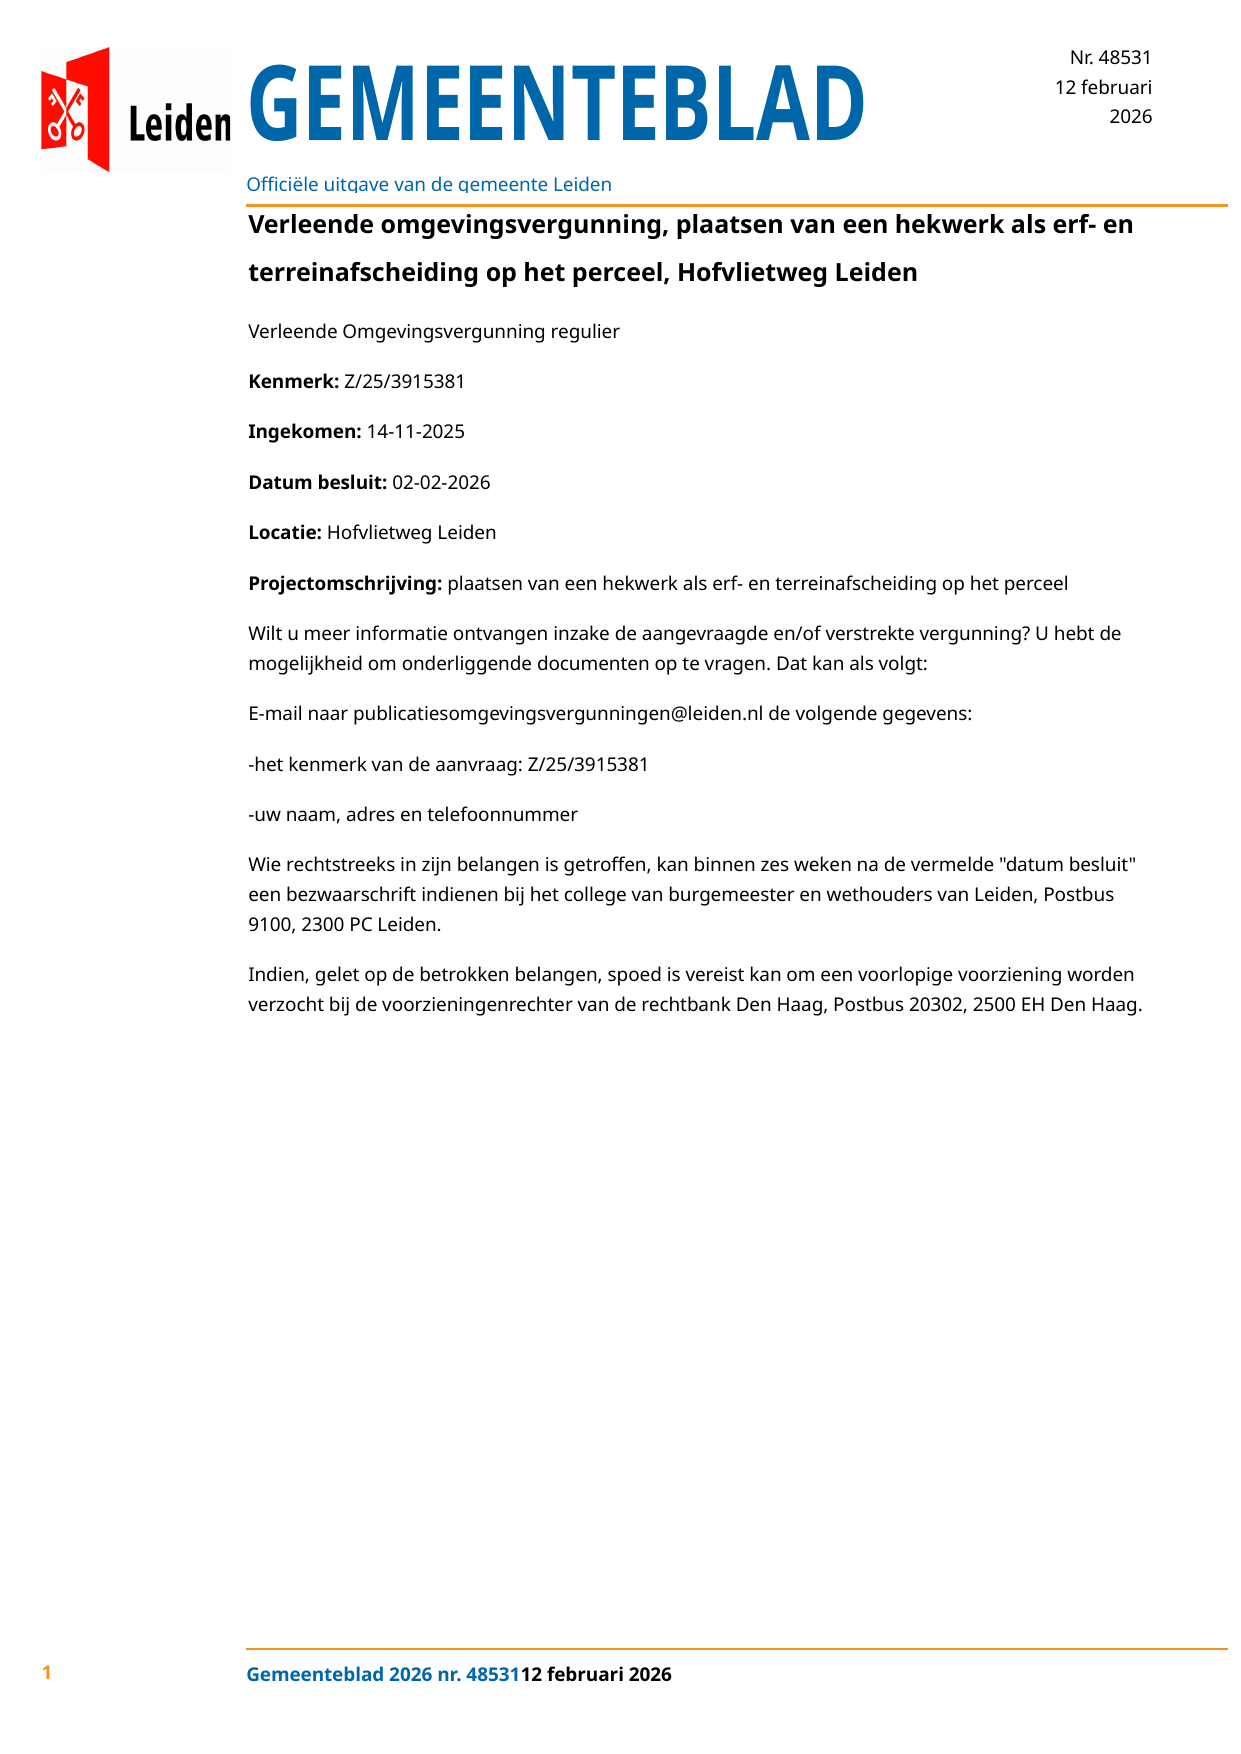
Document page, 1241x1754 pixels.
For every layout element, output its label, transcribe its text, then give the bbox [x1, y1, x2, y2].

text Projectomschrijving: plaatsen van een hekwerk als erf- en terreinafscheiding op het perceel [248, 570, 1152, 596]
text Datum besluit: 02-02-2026 [248, 469, 1152, 495]
text Wie rechtstreeks in zijn belangen is getroffen, kan binnen zes weken na de vermelde "datum besluit" een bezwaarschrift indienen bij het college van burgemeester en wethouders van Leiden, Postbus 9100, 2300 PC Leiden. [248, 852, 1152, 937]
text Verleende omgevingsvergunning, plaatsen van een hekwerk als erf- en terreinafscheiding op het perceel, Hofvlietweg Leiden [248, 207, 1152, 288]
text E-mail naar publicatiesomgevingsvergunningen@leiden.nl de volgende gegevens: [248, 700, 1152, 726]
text Ingekomen: 14-11-2025 [248, 419, 1152, 444]
text -het kenmerk van de aanvraag: Z/25/3915381 [248, 751, 1152, 777]
text Locatie: Hofvlietweg Leiden [248, 519, 1152, 545]
picture [41, 47, 231, 172]
text Verleende Omgevingsvergunning regulier [248, 318, 1152, 344]
text Indien, gelet op de betrokken belangen, spoed is vereist kan om een voorlopige voorziening worden verzocht bij de voorzieningenrechter van de rechtbank Den Haag, Postbus 20302, 2500 EH Den Haag. [248, 961, 1152, 1017]
text Wilt u meer informatie ontvangen inzake de aangevraagde en/of verstrekte vergunning? U hebt de mogelijkheid om onderliggende documenten op te vragen. Dat kan als volgt: [248, 620, 1152, 676]
text -uw naam, adres en telefoonnummer [248, 801, 1152, 827]
text Kenmerk: Z/25/3915381 [248, 368, 1152, 394]
